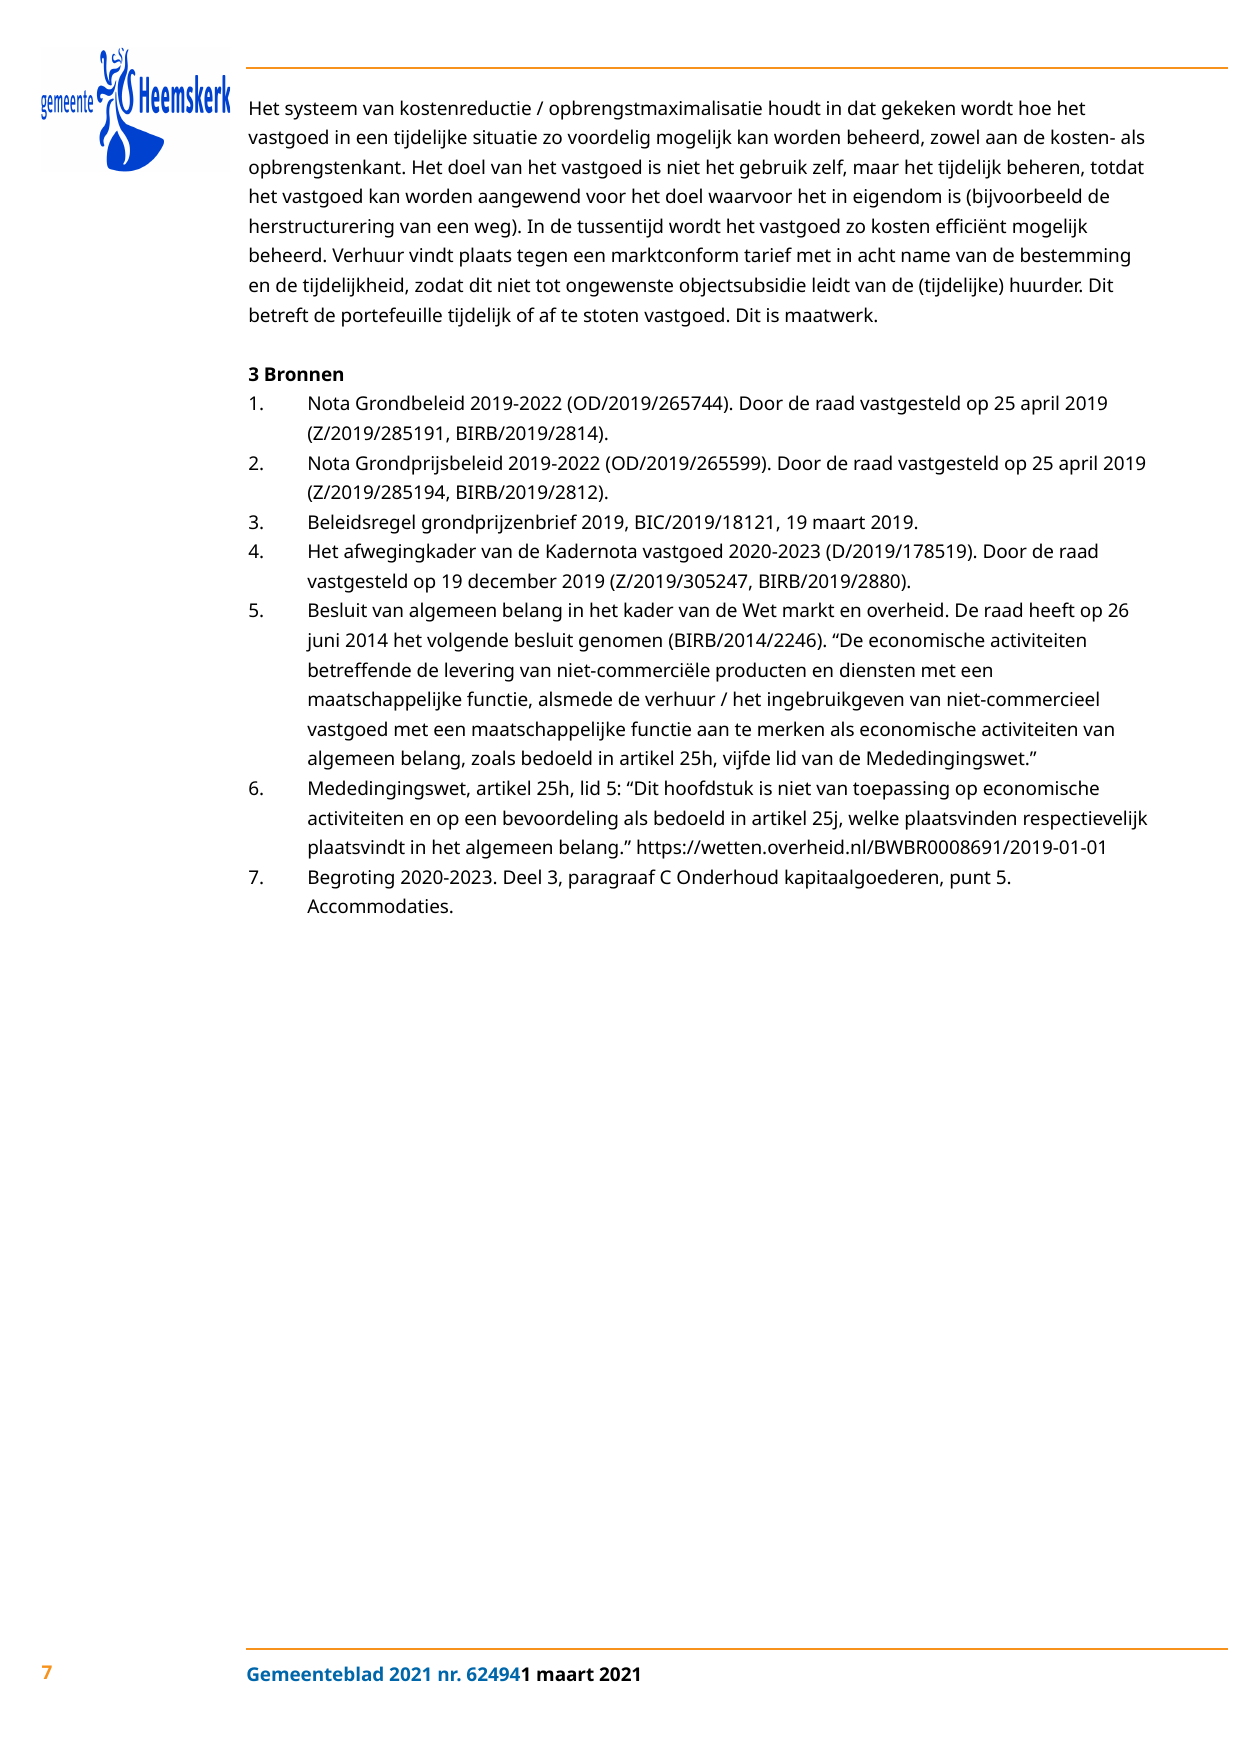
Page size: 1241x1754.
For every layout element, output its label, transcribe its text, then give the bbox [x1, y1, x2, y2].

text 3 Bronnen [248, 361, 1152, 387]
list Het afwegingkader van de Kadernota vastgoed 2020-2023 (D/2019/178519). Door de raad vastgesteld op 19 december 2019 (Z/2019/305247, BIRB/2019/2880). [248, 538, 1152, 594]
list Besluit van algemeen belang in het kader van de Wet markt en overheid. De raad heeft op 26 juni 2014 het volgende besluit genomen (BIRB/2014/2246). “De economische activiteiten betreffende de levering van niet-commerciële producten en diensten met een maatschappelijke functie, alsmede de verhuur / het ingebruikgeven van niet-commercieel vastgoed met een maatschappelijke functie aan te merken als economische activiteiten van algemeen belang, zoals bedoeld in artikel 25h, vijfde lid van de Mededingingswet.” [248, 598, 1152, 771]
list Nota Grondbeleid 2019-2022 (OD/2019/265744). Door de raad vastgesteld op 25 april 2019 (Z/2019/285191, BIRB/2019/2814). [248, 391, 1152, 446]
list Begroting 2020-2023. Deel 3, paragraaf C Onderhoud kapitaalgoederen, punt 5. Accommodaties. [248, 864, 1152, 919]
text Het systeem van kostenreductie / opbrengstmaximalisatie houdt in dat gekeken wordt hoe het vastgoed in een tijdelijke situatie zo voordelig mogelijk kan worden beheerd, zowel aan de kosten- als opbrengstenkant. Het doel van het vastgoed is niet het gebruik zelf, maar het tijdelijk beheren, totdat het vastgoed kan worden aangewend voor het doel waarvoor het in eigendom is (bijvoorbeeld de herstructurering van een weg). In de tussentijd wordt het vastgoed zo kosten efficiënt mogelijk beheerd. Verhuur vindt plaats tegen een marktconform tarief met in acht name van de bestemming en de tijdelijkheid, zodat dit niet tot ongewenste objectsubsidie leidt van de (tijdelijke) huurder. Dit betreft de portefeuille tijdelijk of af te stoten vastgoed. Dit is maatwerk. [248, 95, 1152, 328]
picture [41, 47, 231, 172]
list Beleidsregel grondprijzenbrief 2019, BIC/2019/18121, 19 maart 2019. [248, 509, 1152, 535]
list Nota Grondprijsbeleid 2019-2022 (OD/2019/265599). Door de raad vastgesteld op 25 april 2019 (Z/2019/285194, BIRB/2019/2812). [248, 450, 1152, 505]
list Mededingingswet, artikel 25h, lid 5: “Dit hoofdstuk is niet van toepassing op economische activiteiten en op een bevoordeling als bedoeld in artikel 25j, welke plaatsvinden respectievelijk plaatsvindt in het algemeen belang.” https://wetten.overheid.nl/BWBR0008691/2019-01-01 [248, 775, 1152, 860]
